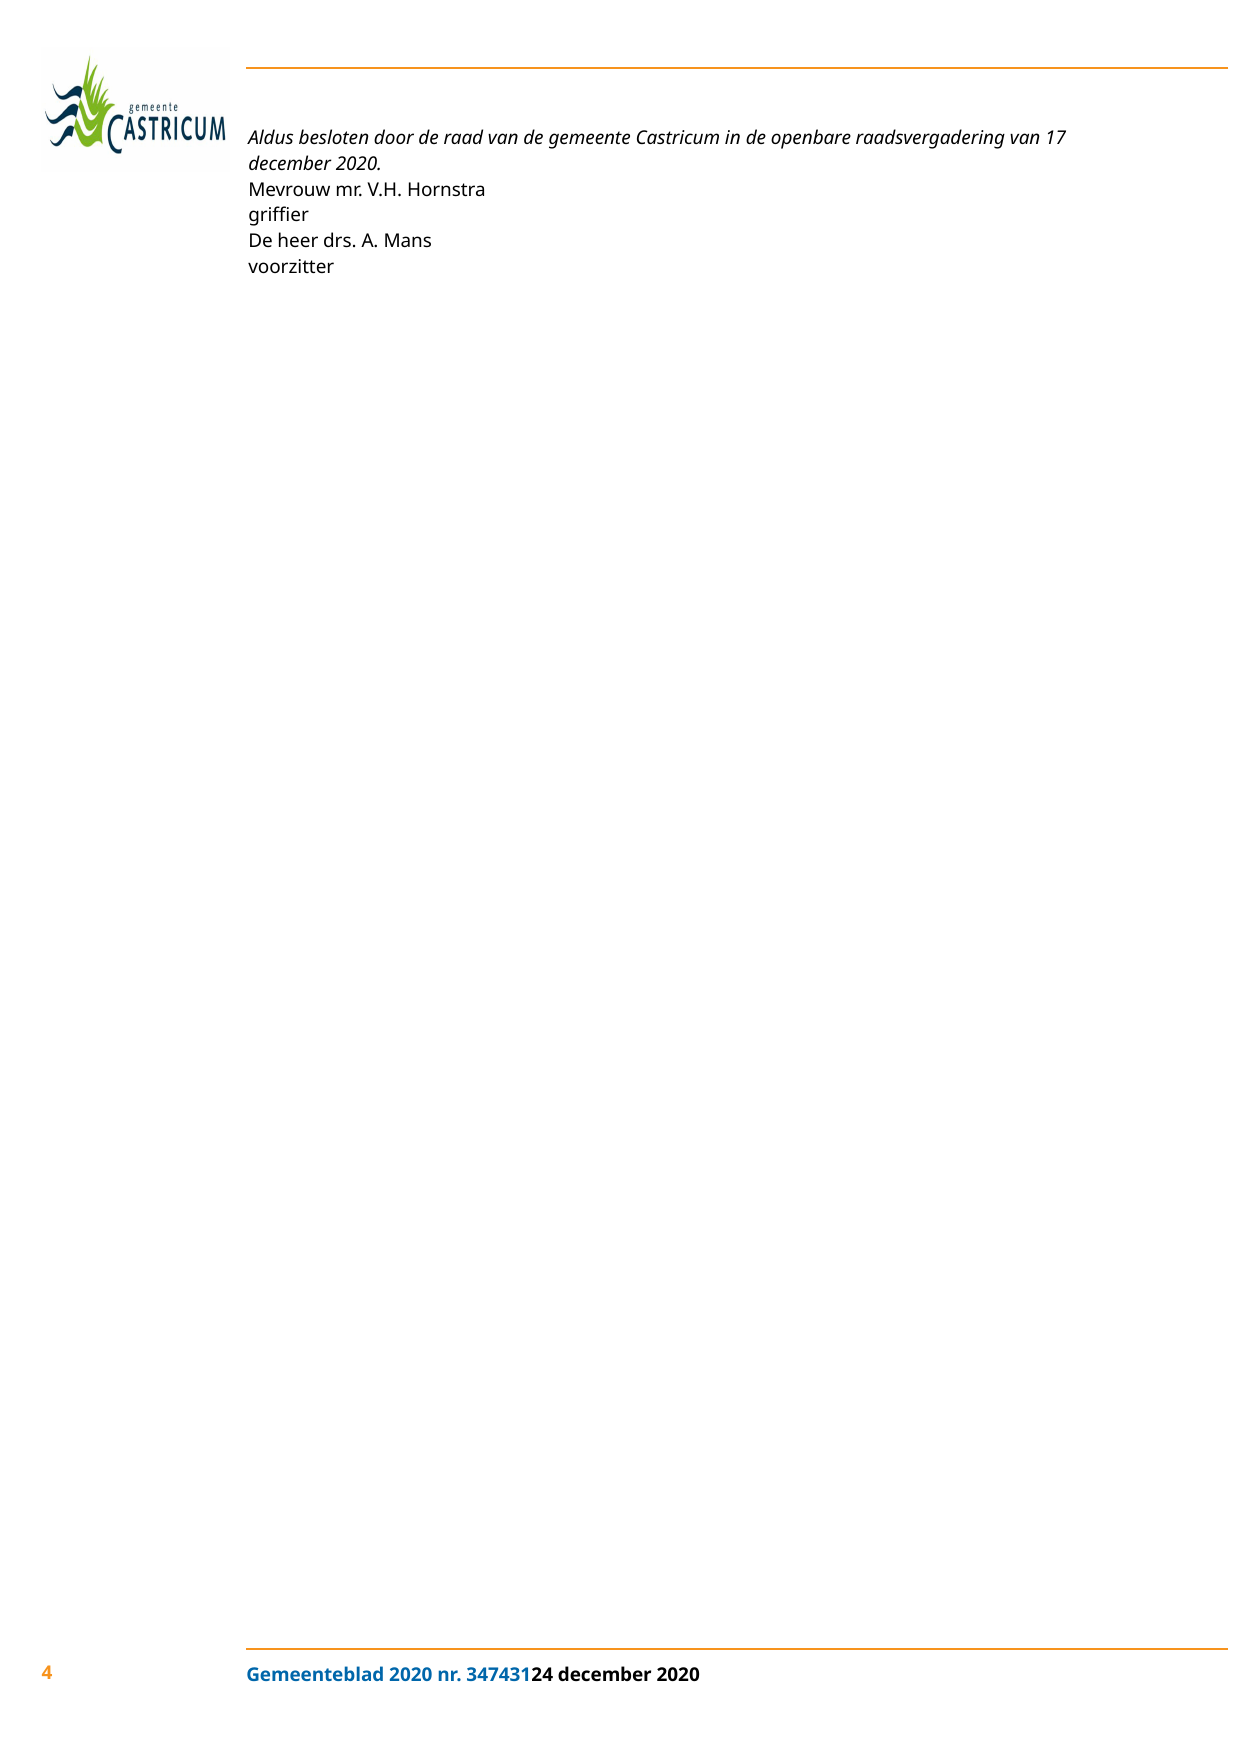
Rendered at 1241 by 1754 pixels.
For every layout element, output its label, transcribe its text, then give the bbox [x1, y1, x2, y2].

text De heer drs. A. Mans [248, 227, 1152, 253]
text Mevrouw mr. V.H. Hornstra [248, 176, 1152, 202]
text griffier [248, 202, 1152, 227]
text voorzitter [248, 253, 1152, 279]
picture [41, 47, 231, 172]
text Aldus besloten door de raad van de gemeente Castricum in de openbare raadsvergadering van 17 december 2020. [248, 124, 1152, 176]
